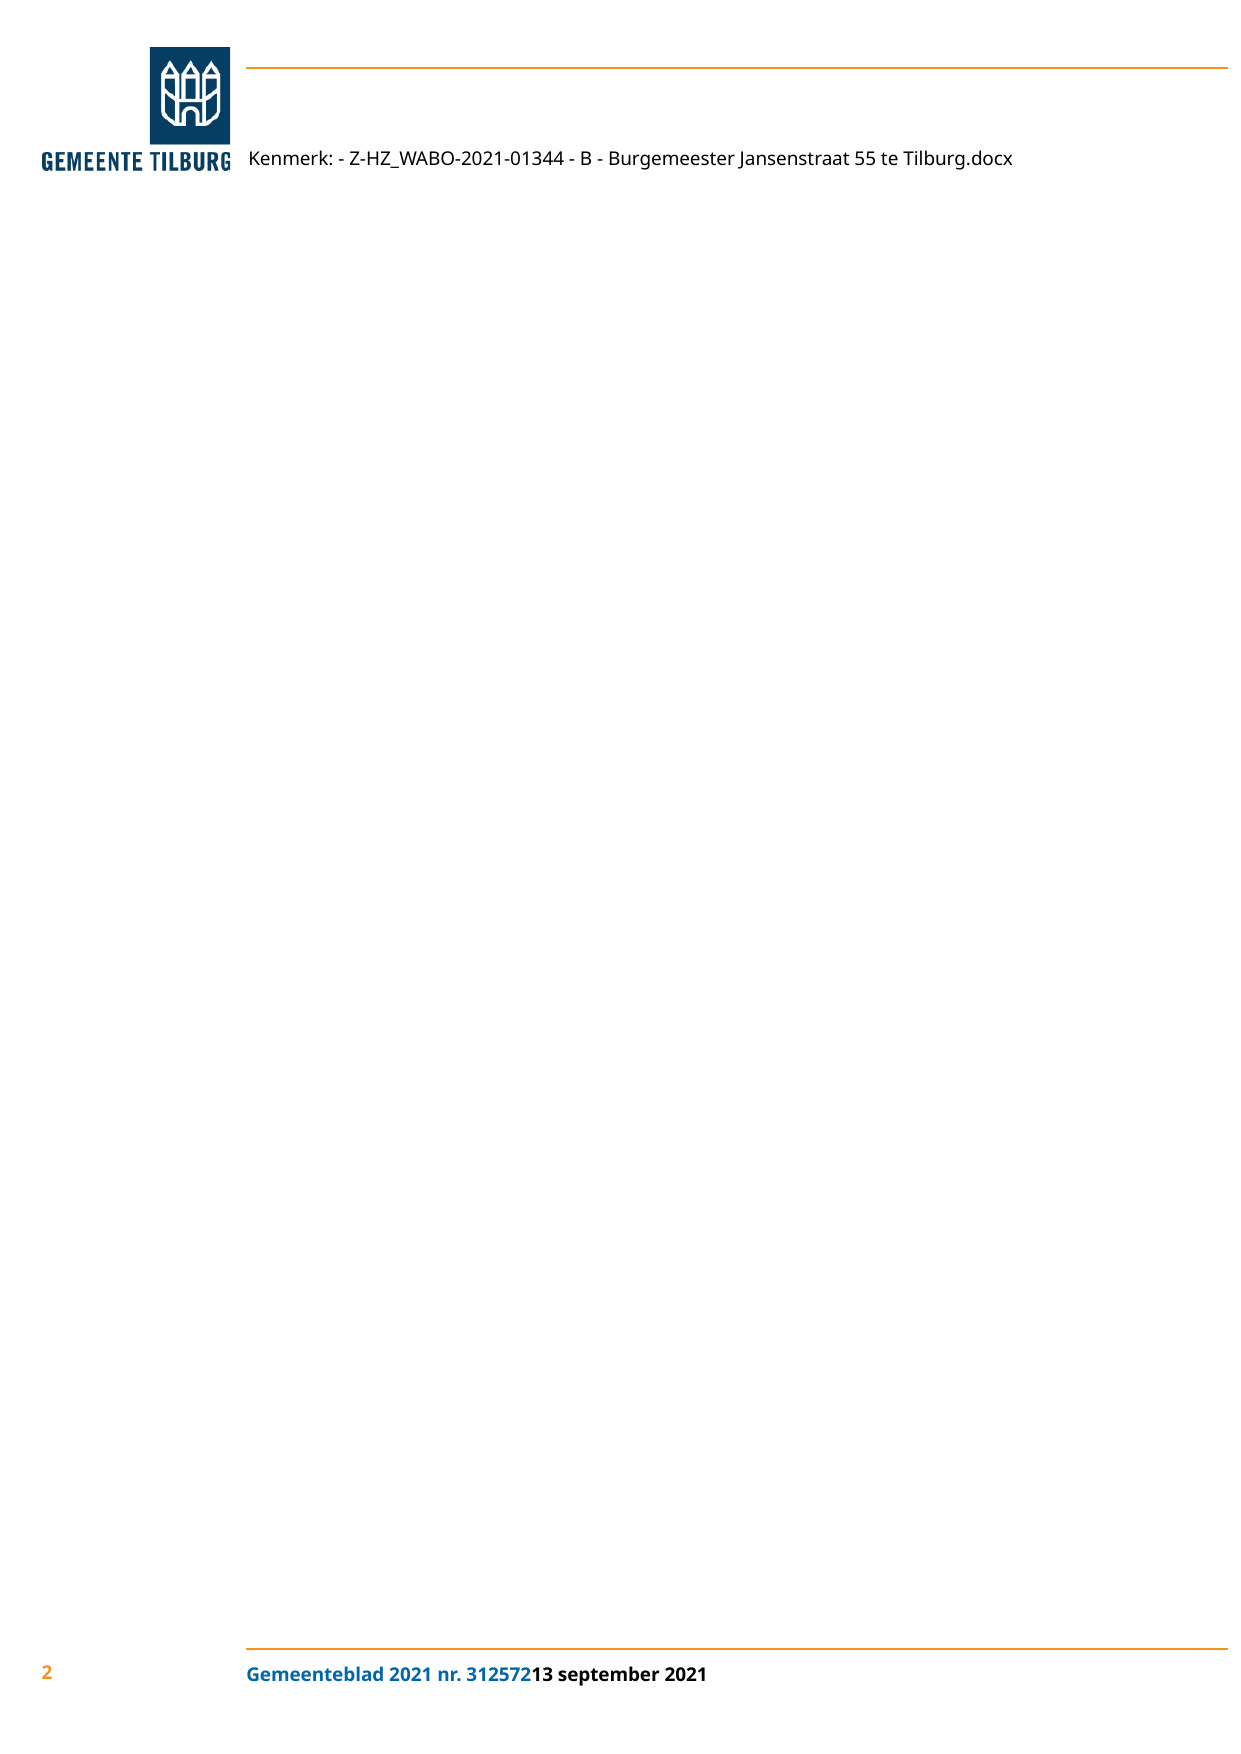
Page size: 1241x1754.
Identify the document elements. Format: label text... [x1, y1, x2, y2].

picture [41, 47, 231, 172]
text Kenmerk: - Z-HZ_WABO-2021-01344 - B - Burgemeester Jansenstraat 55 te Tilburg.docx [248, 145, 1152, 171]
